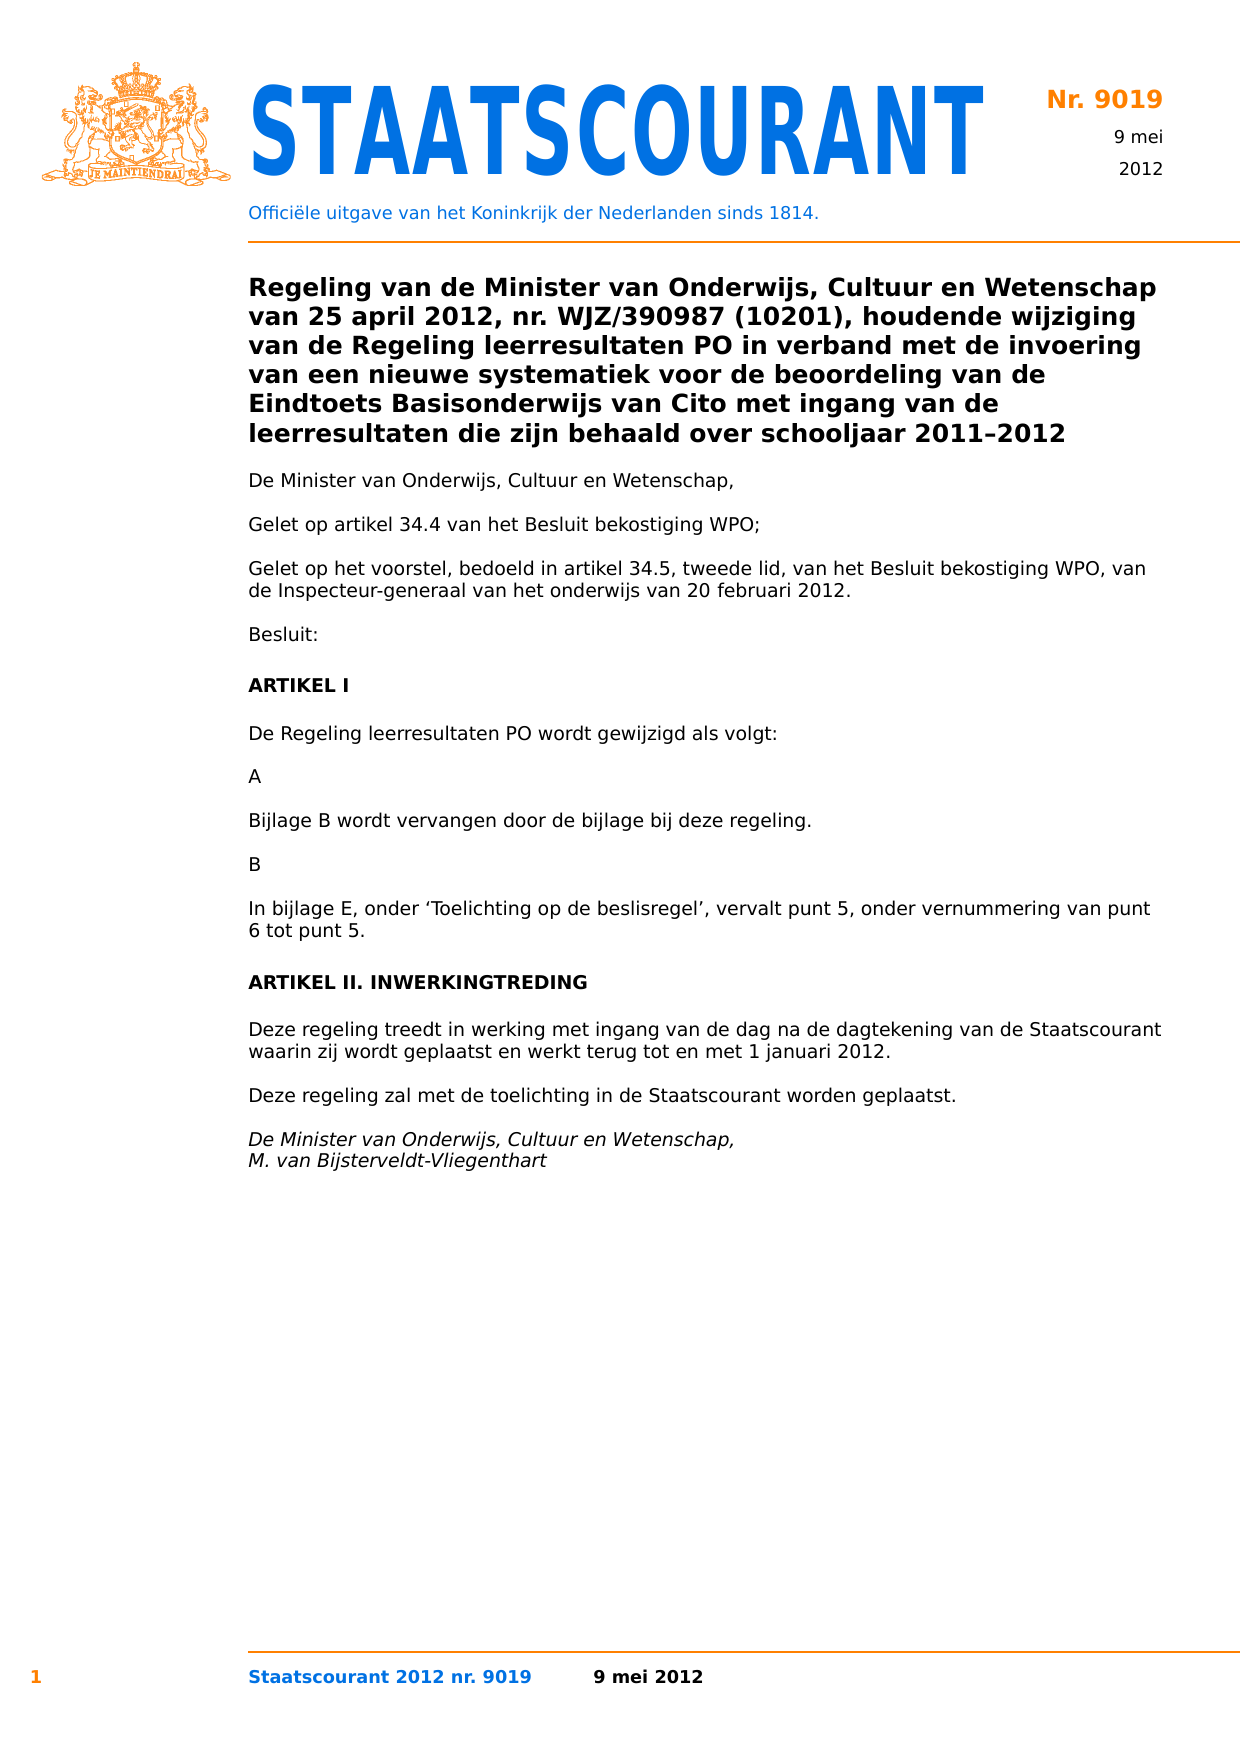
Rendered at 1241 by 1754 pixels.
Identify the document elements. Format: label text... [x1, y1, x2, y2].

table_cell 2012 [998, 153, 1240, 203]
text Bijlage B wordt vervangen door de bijlage bij deze regeling. [248, 810, 1163, 832]
text B [248, 854, 1163, 876]
text Deze regeling zal met de toelichting in de Staatscourant worden geplaatst. [248, 1084, 1163, 1107]
subtitle ARTIKEL I [248, 675, 1163, 697]
table_cell Officiële uitgave van het Koninkrijk der Nederlanden sinds 1814. [248, 203, 1240, 241]
table_header [25, 62, 248, 241]
text A [248, 766, 1163, 788]
subtitle Regeling van de Minister van Onderwijs, Cultuur en Wetenschap van 25 april 2012, nr. WJZ/390987 (10201), houdende wijziging van de Regeling leerresultaten PO in verband met de invoering van een nieuwe systematiek voor de beoordeling van de Eindtoets Basisonderwijs van Cito met ingang van de leerresultaten die zijn behaald over schooljaar 2011–2012 [248, 273, 1163, 448]
subtitle ARTIKEL II. INWERKINGTREDING [248, 972, 1163, 994]
text Besluit: [248, 623, 1163, 645]
text Gelet op artikel 34.4 van het Besluit bekostiging WPO; [248, 514, 1163, 536]
text De Minister van Onderwijs, Cultuur en Wetenschap, M. van Bijsterveldt-Vliegenthart [248, 1128, 1163, 1172]
text In bijlage E, onder ‘Toelichting op de beslisregel’, vervalt punt 5, onder vernummering van punt 6 tot punt 5. [248, 898, 1163, 942]
picture [41, 62, 231, 186]
table_header Nr. 9019 [998, 62, 1240, 121]
table_cell 9 mei [998, 121, 1240, 153]
text De Minister van Onderwijs, Cultuur en Wetenschap, [248, 470, 1163, 492]
text Deze regeling treedt in werking met ingang van de dag na de dagtekening van de Staatscourant waarin zij wordt geplaatst en werkt terug tot en met 1 januari 2012. [248, 1019, 1163, 1063]
text Gelet op het voorstel, bedoeld in artikel 34.5, tweede lid, van het Besluit bekostiging WPO, van de Inspecteur-generaal van het onderwijs van 20 februari 2012. [248, 558, 1163, 602]
text De Regeling leerresultaten PO wordt gewijzigd als volgt: [248, 722, 1163, 744]
table_header STAATSCOURANT [248, 62, 998, 203]
